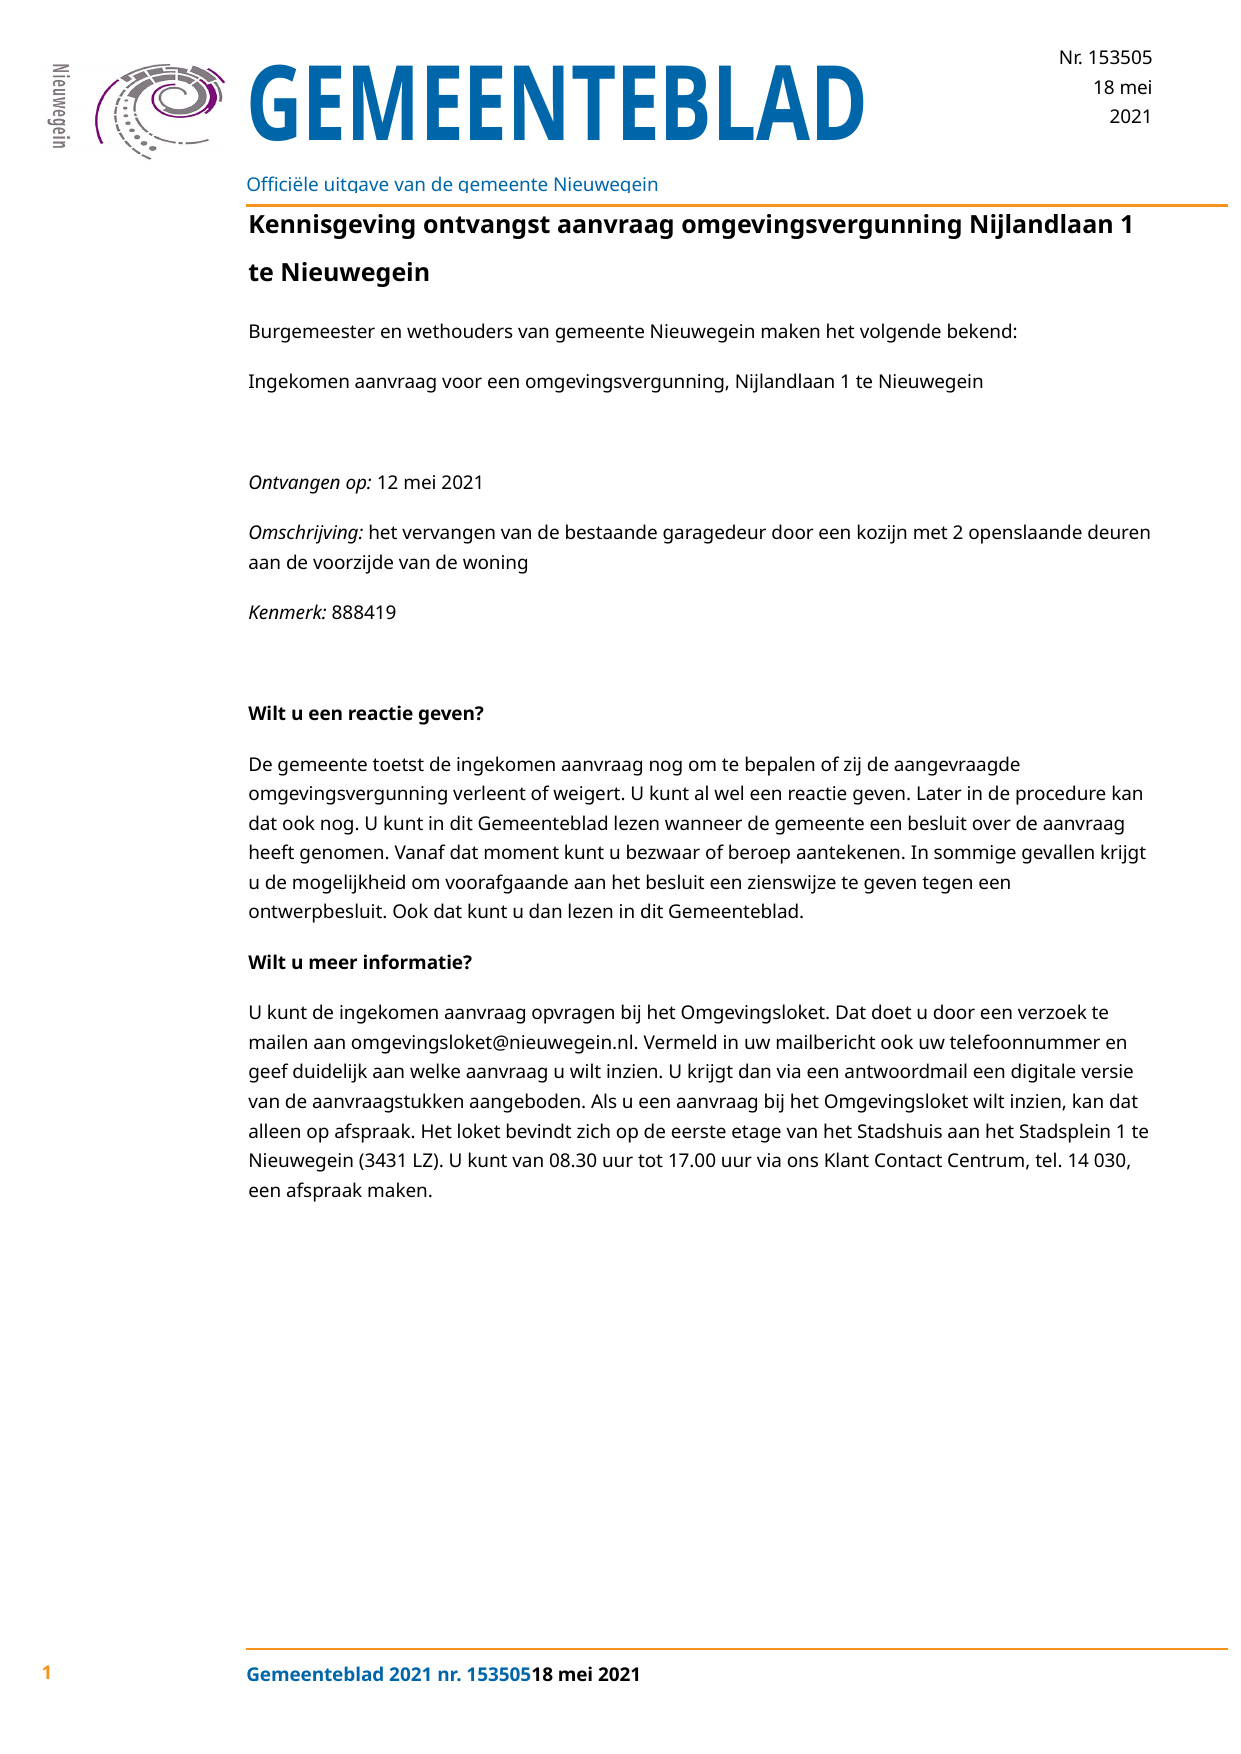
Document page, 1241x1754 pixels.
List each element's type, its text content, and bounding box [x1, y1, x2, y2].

text Ingekomen aanvraag voor een omgevingsvergunning, Nijlandlaan 1 te Nieuwegein [248, 368, 1152, 394]
text De gemeente toetst de ingekomen aanvraag nog om te bepalen of zij de aangevraagde omgevingsvergunning verleent of weigert. U kunt al wel een reactie geven. Later in de procedure kan dat ook nog. U kunt in dit Gemeenteblad lezen wanneer de gemeente een besluit over de aanvraag heeft genomen. Vanaf dat moment kunt u bezwaar of beroep aantekenen. In sommige gevallen krijgt u de mogelijkheid om voorafgaande aan het besluit een zienswijze te geven tegen een ontwerpbesluit. Ook dat kunt u dan lezen in dit Gemeenteblad. [248, 751, 1152, 924]
text Wilt u meer informatie? [248, 949, 1152, 975]
text Ontvangen op: 12 mei 2021 [248, 469, 1152, 495]
text U kunt de ingekomen aanvraag opvragen bij het Omgevingsloket. Dat doet u door een verzoek te mailen aan omgevingsloket@nieuwegein.nl. Vermeld in uw mailbericht ook uw telefoonnummer en geef duidelijk aan welke aanvraag u wilt inzien. U krijgt dan via een antwoordmail een digitale versie van de aanvraagstukken aangeboden. Als u een aanvraag bij het Omgevingsloket wilt inzien, kan dat alleen op afspraak. Het loket bevindt zich op de eerste etage van het Stadshuis aan het Stadsplein 1 te Nieuwegein (3431 LZ). U kunt van 08.30 uur tot 17.00 uur via ons Klant Contact Centrum, tel. 14 030, een afspraak maken. [248, 999, 1152, 1203]
text Kennisgeving ontvangst aanvraag omgevingsvergunning Nijlandlaan 1 te Nieuwegein [248, 207, 1152, 288]
text Omschrijving: het vervangen van de bestaande garagedeur door een kozijn met 2 openslaande deuren aan de voorzijde van de woning [248, 519, 1152, 575]
picture [41, 47, 231, 172]
text Wilt u een reactie geven? [248, 700, 1152, 726]
text Kenmerk: 888419 [248, 599, 1152, 625]
text Burgemeester en wethouders van gemeente Nieuwegein maken het volgende bekend: [248, 318, 1152, 344]
